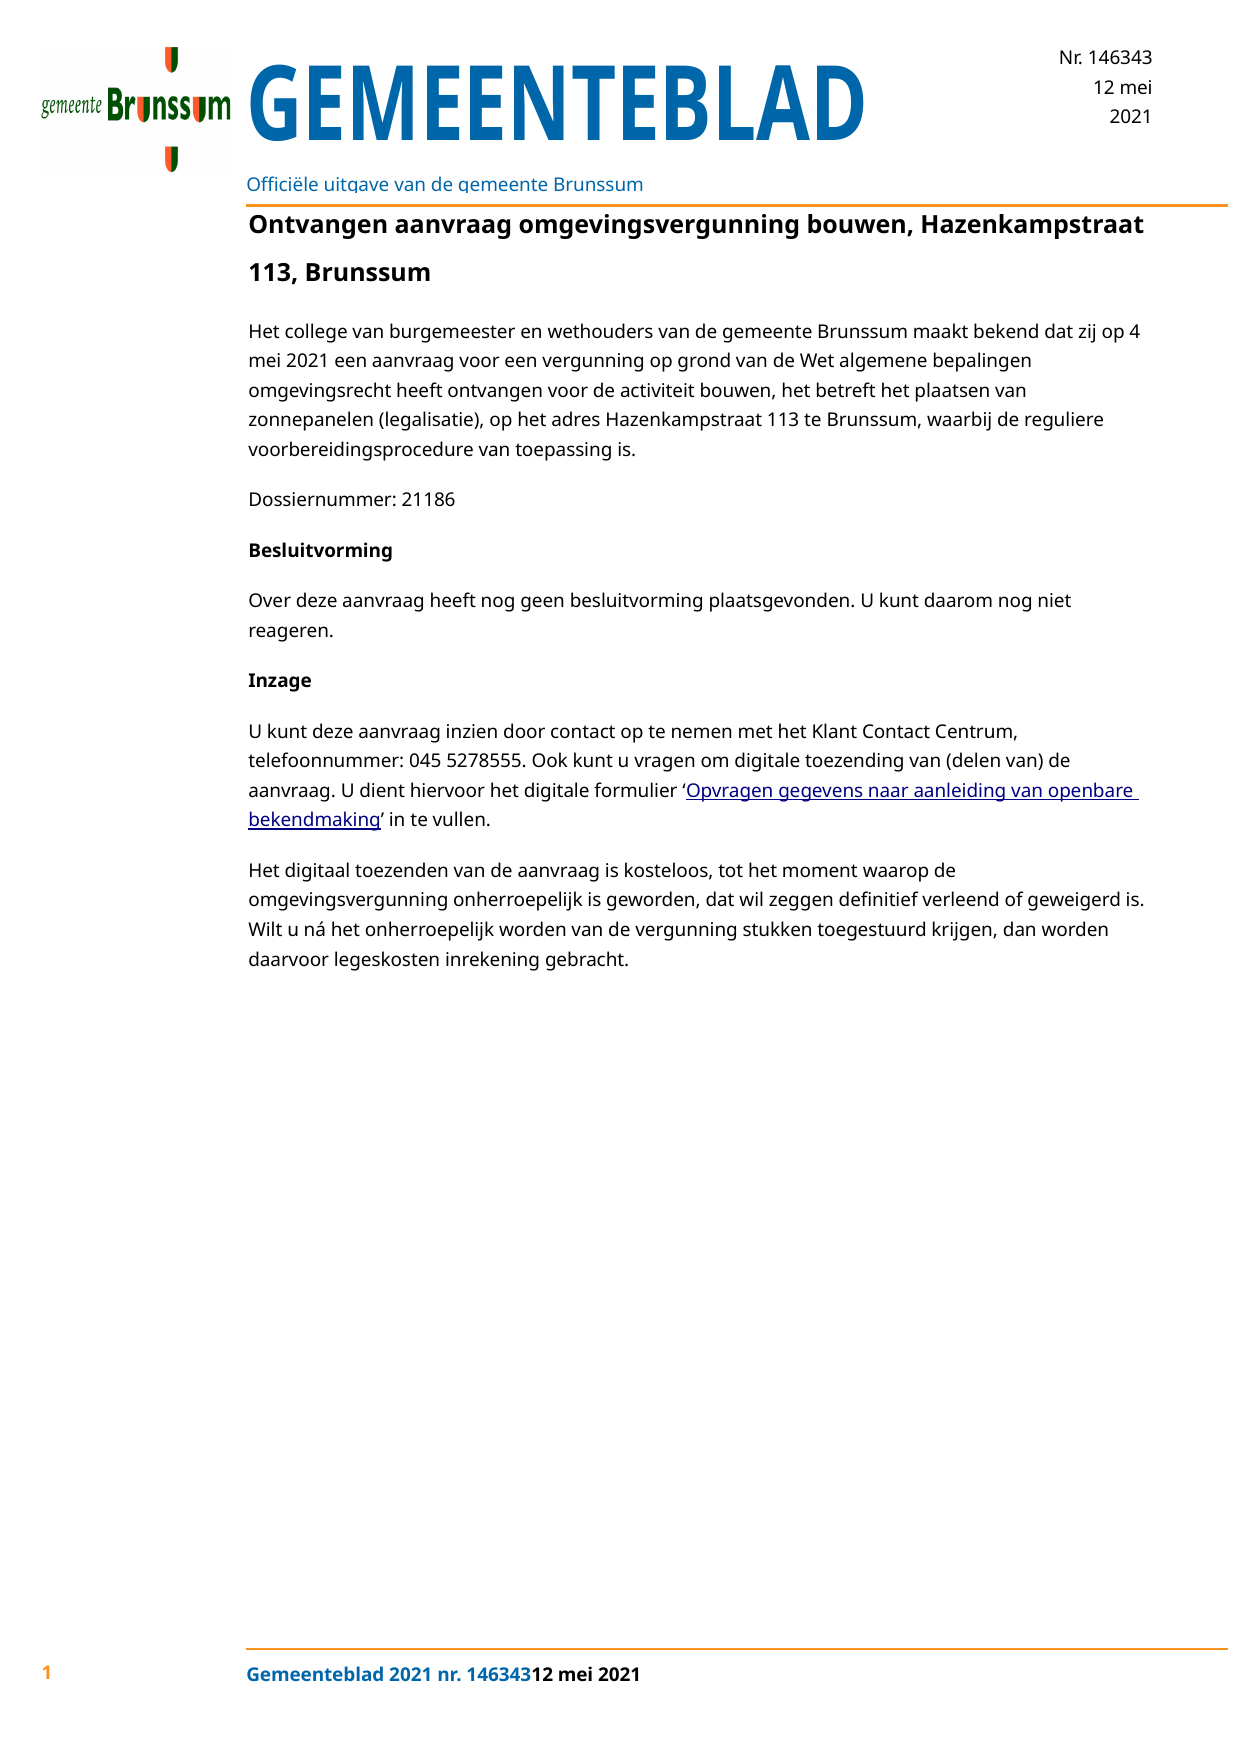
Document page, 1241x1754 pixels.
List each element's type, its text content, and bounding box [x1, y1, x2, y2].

text Besluitvorming [248, 537, 1152, 563]
text Het college van burgemeester en wethouders van de gemeente Brunssum maakt bekend dat zij op 4 mei 2021 een aanvraag voor een vergunning op grond van de Wet algemene bepalingen omgevingsrecht heeft ontvangen voor de activiteit bouwen, het betreft het plaatsen van zonnepanelen (legalisatie), op het adres Hazenkampstraat 113 te Brunssum, waarbij de reguliere voorbereidingsprocedure van toepassing is. [248, 318, 1152, 462]
text Dossiernummer: 21186 [248, 487, 1152, 512]
text U kunt deze aanvraag inzien door contact op te nemen met het Klant Contact Centrum, telefoonnummer: 045 5278555. Ook kunt u vragen om digitale toezending van (delen van) de aanvraag. U dient hiervoor het digitale formulier ‘Opvragen gegevens naar aanleiding van openbare bekendmaking’ in te vullen. [248, 718, 1152, 832]
text Over deze aanvraag heeft nog geen besluitvorming plaatsgevonden. U kunt daarom nog niet reageren. [248, 587, 1152, 643]
text Ontvangen aanvraag omgevingsvergunning bouwen, Hazenkampstraat 113, Brunssum [248, 207, 1152, 288]
text Het digitaal toezenden van de aanvraag is kosteloos, tot het moment waarop de omgevingsvergunning onherroepelijk is geworden, dat wil zeggen definitief verleend of geweigerd is. Wilt u ná het onherroepelijk worden van de vergunning stukken toegestuurd krijgen, dan worden daarvoor legeskosten inrekening gebracht. [248, 857, 1152, 972]
picture [41, 47, 231, 172]
text Inzage [248, 667, 1152, 693]
